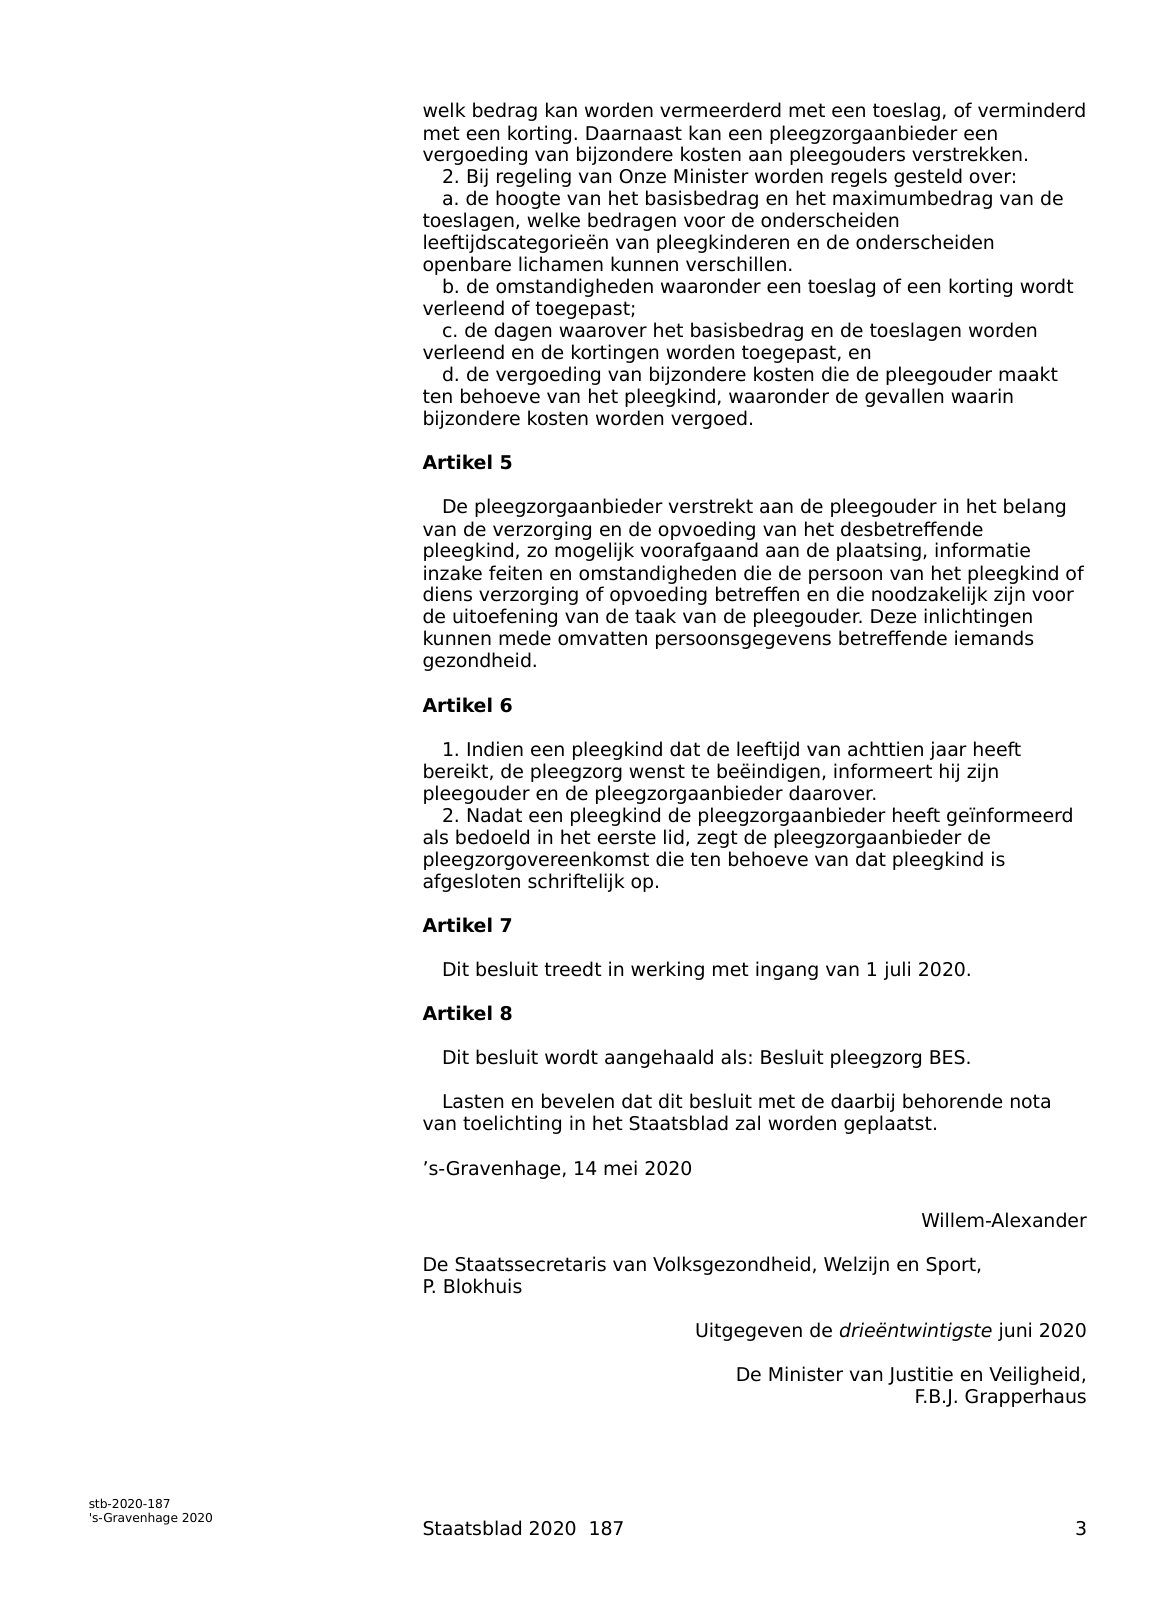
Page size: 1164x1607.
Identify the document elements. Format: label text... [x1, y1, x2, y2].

text Lasten en bevelen dat dit besluit met de daarbij behorende nota van toelichting in het Staatsblad zal worden geplaatst. [422, 1091, 1087, 1135]
text a. de hoogte van het basisbedrag en het maximumbedrag van de toeslagen, welke bedragen voor de onderscheiden leeftijdscategorieën van pleegkinderen en de onderscheiden openbare lichamen kunnen verschillen. [422, 188, 1087, 276]
text 's-Gravenhage 2020 [88, 1511, 323, 1525]
text b. de omstandigheden waaronder een toeslag of een korting wordt verleend of toegepast; [422, 276, 1087, 320]
text Uitgegeven de drieëntwintigste juni 2020 [422, 1320, 1087, 1342]
text stb-2020-187 [88, 1497, 323, 1511]
text d. de vergoeding van bijzondere kosten die de pleegouder maakt ten behoeve van het pleegkind, waaronder de gevallen waarin bijzondere kosten worden vergoed. [422, 364, 1087, 430]
subtitle Artikel 6 [422, 694, 1087, 716]
text De pleegzorgaanbieder verstrekt aan de pleegouder in het belang van de verzorging en de opvoeding van het desbetreffende pleegkind, zo mogelijk voorafgaand aan de plaatsing, informatie inzake feiten en omstandigheden die de persoon van het pleegkind of diens verzorging of opvoeding betreffen en die noodzakelijk zijn voor de uitoefening van de taak van de pleegouder. Deze inlichtingen kunnen mede omvatten persoonsgegevens betreffende iemands gezondheid. [422, 496, 1087, 672]
text 2. Nadat een pleegkind de pleegzorgaanbieder heeft geïnformeerd als bedoeld in het eerste lid, zegt de pleegzorgaanbieder de pleegzorgovereenkomst die ten behoeve van dat pleegkind is afgesloten schriftelijk op. [422, 804, 1087, 892]
text ’s-Gravenhage, 14 mei 2020 [422, 1157, 1087, 1179]
subtitle Artikel 5 [422, 452, 1087, 474]
text De Staatssecretaris van Volksgezondheid, Welzijn en Sport, P. Blokhuis [422, 1254, 1087, 1298]
subtitle Artikel 7 [422, 915, 1087, 937]
text c. de dagen waarover het basisbedrag en de toeslagen worden verleend en de kortingen worden toegepast, en [422, 320, 1087, 364]
text De Minister van Justitie en Veiligheid, F.B.J. Grapperhaus [422, 1364, 1087, 1408]
text 2. Bij regeling van Onze Minister worden regels gesteld over: [422, 166, 1087, 188]
text Willem-Alexander [422, 1209, 1087, 1231]
text 1. Indien een pleegkind dat de leeftijd van achttien jaar heeft bereikt, de pleegzorg wenst te beëindigen, informeert hij zijn pleegouder en de pleegzorgaanbieder daarover. [422, 739, 1087, 804]
subtitle Artikel 8 [422, 1003, 1087, 1025]
text Dit besluit wordt aangehaald als: Besluit pleegzorg BES. [422, 1047, 1087, 1069]
text Dit besluit treedt in werking met ingang van 1 juli 2020. [422, 959, 1087, 981]
text welk bedrag kan worden vermeerderd met een toeslag, of verminderd met een korting. Daarnaast kan een pleegzorgaanbieder een vergoeding van bijzondere kosten aan pleegouders verstrekken. [422, 100, 1087, 166]
